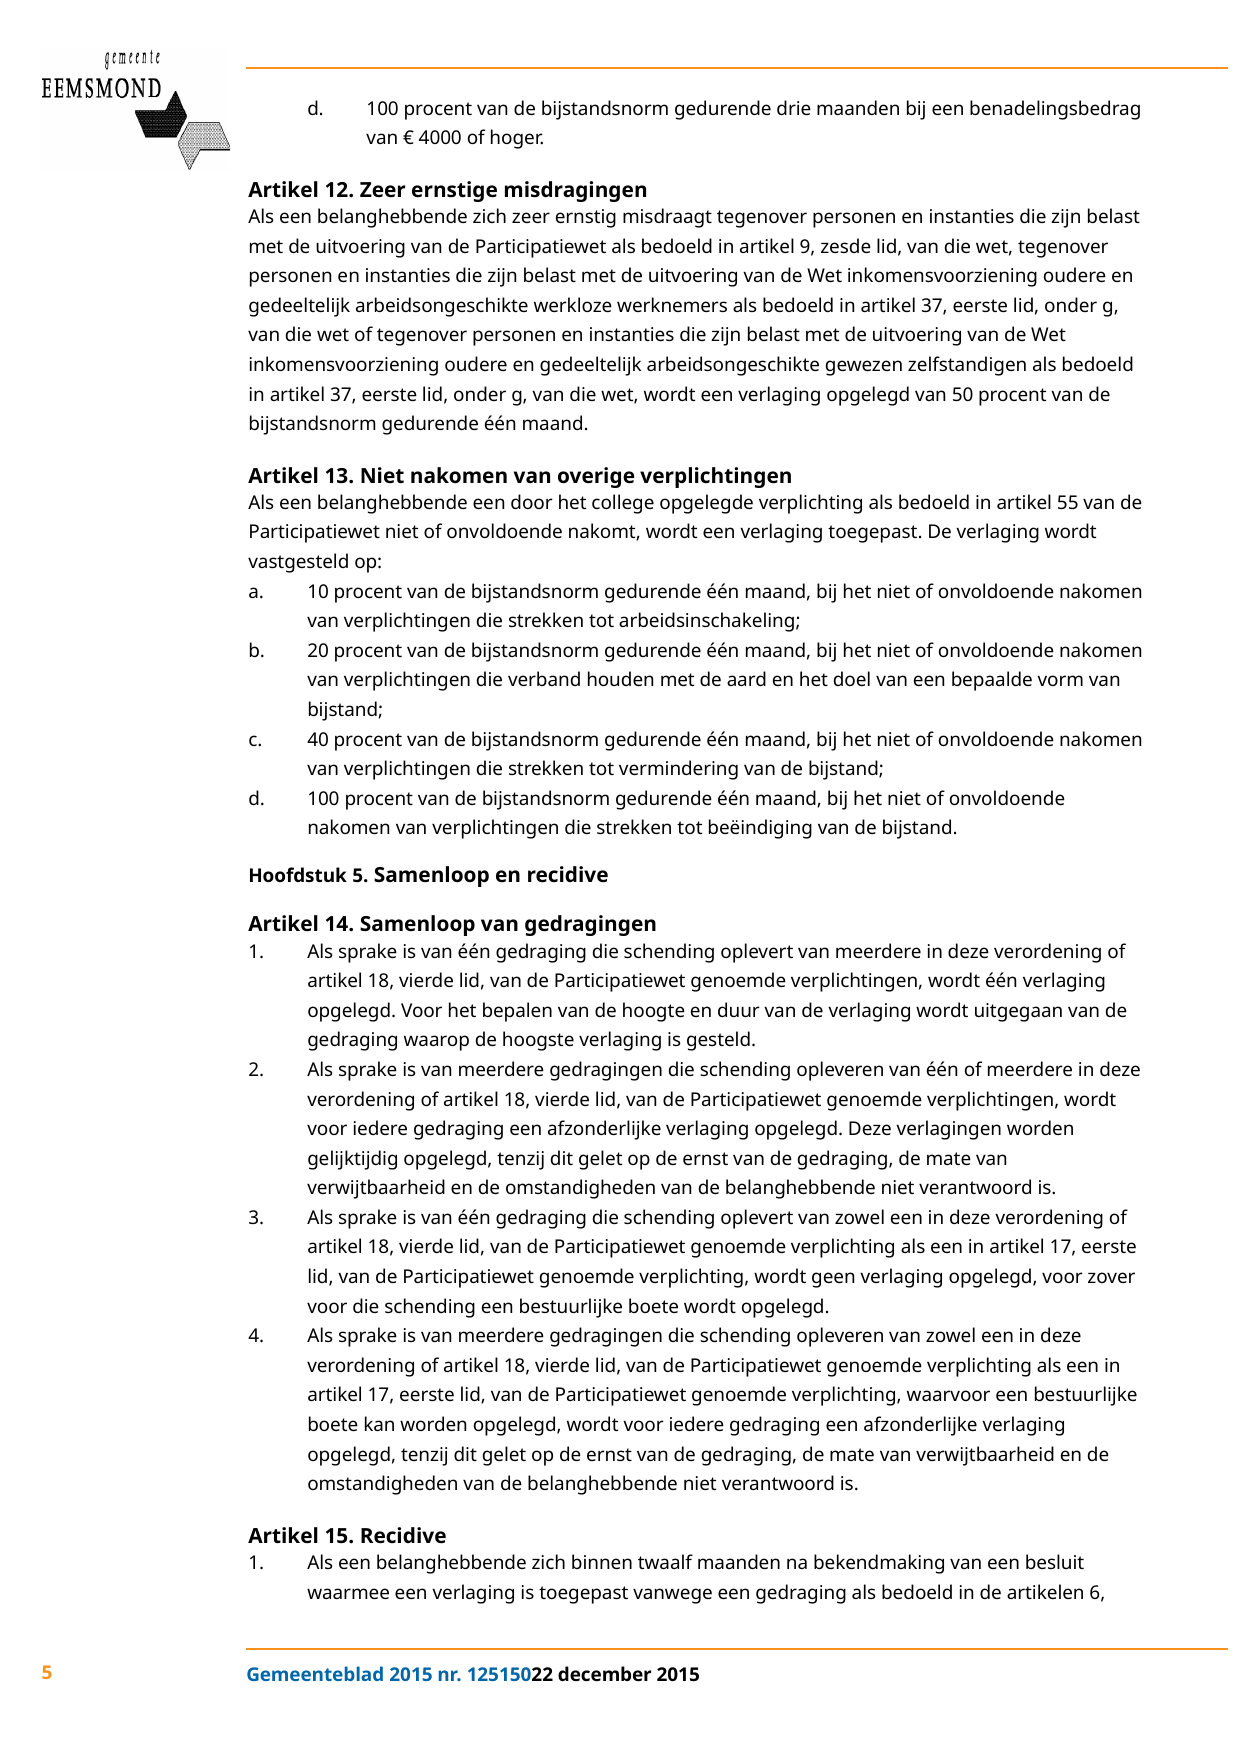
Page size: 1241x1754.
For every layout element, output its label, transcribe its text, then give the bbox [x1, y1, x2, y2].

list 40 procent van de bijstandsnorm gedurende één maand, bij het niet of onvoldoende nakomen van verplichtingen die strekken tot vermindering van de bijstand; [248, 726, 1152, 781]
text Als een belanghebbende zich zeer ernstig misdraagt tegenover personen en instanties die zijn belast met de uitvoering van de Participatiewet als bedoeld in artikel 9, zesde lid, van die wet, tegenover personen en instanties die zijn belast met de uitvoering van de Wet inkomensvoorziening oudere en gedeeltelijk arbeidsongeschikte werkloze werknemers als bedoeld in artikel 37, eerste lid, onder g, van die wet of tegenover personen en instanties die zijn belast met de uitvoering van de Wet inkomensvoorziening oudere en gedeeltelijk arbeidsongeschikte gewezen zelfstandigen als bedoeld in artikel 37, eerste lid, onder g, van die wet, wordt een verlaging opgelegd van 50 procent van de bijstandsnorm gedurende één maand. [248, 203, 1152, 436]
list 20 procent van de bijstandsnorm gedurende één maand, bij het niet of onvoldoende nakomen van verplichtingen die verband houden met de aard en het doel van een bepaalde vorm van bijstand; [248, 637, 1152, 722]
list 100 procent van de bijstandsnorm gedurende één maand, bij het niet of onvoldoende nakomen van verplichtingen die strekken tot beëindiging van de bijstand. [248, 785, 1152, 840]
list Als sprake is van meerdere gedragingen die schending opleveren van één of meerdere in deze verordening of artikel 18, vierde lid, van de Participatiewet genoemde verplichtingen, wordt voor iedere gedraging een afzonderlijke verlaging opgelegd. Deze verlagingen worden gelijktijdig opgelegd, tenzij dit gelet op de ernst van de gedraging, de mate van verwijtbaarheid en de omstandigheden van de belanghebbende niet verantwoord is. [248, 1056, 1152, 1200]
list Als sprake is van één gedraging die schending oplevert van meerdere in deze verordening of artikel 18, vierde lid, van de Participatiewet genoemde verplichtingen, wordt één verlaging opgelegd. Voor het bepalen van de hoogte en duur van de verlaging wordt uitgegaan van de gedraging waarop de hoogste verlaging is gesteld. [248, 938, 1152, 1052]
text Artikel 13. Niet nakomen van overige verplichtingen [248, 461, 1152, 489]
text Hoofdstuk 5. Samenloop en recidive [248, 860, 1152, 889]
list Als sprake is van meerdere gedragingen die schending opleveren van zowel een in deze verordening of artikel 18, vierde lid, van de Participatiewet genoemde verplichting als een in artikel 17, eerste lid, van de Participatiewet genoemde verplichting, waarvoor een bestuurlijke boete kan worden opgelegd, wordt voor iedere gedraging een afzonderlijke verlaging opgelegd, tenzij dit gelet op de ernst van de gedraging, de mate van verwijtbaarheid en de omstandigheden van de belanghebbende niet verantwoord is. [248, 1322, 1152, 1496]
list Als sprake is van één gedraging die schending oplevert van zowel een in deze verordening of artikel 18, vierde lid, van de Participatiewet genoemde verplichting als een in artikel 17, eerste lid, van de Participatiewet genoemde verplichting, wordt geen verlaging opgelegd, voor zover voor die schending een bestuurlijke boete wordt opgelegd. [248, 1204, 1152, 1319]
list Als een belanghebbende zich binnen twaalf maanden na bekendmaking van een besluit waarmee een verlaging is toegepast vanwege een gedraging als bedoeld in de artikelen 6, [248, 1549, 1152, 1604]
list 100 procent van de bijstandsnorm gedurende drie maanden bij een benadelingsbedrag van € 4000 of hoger. [307, 95, 1152, 150]
list 10 procent van de bijstandsnorm gedurende één maand, bij het niet of onvoldoende nakomen van verplichtingen die strekken tot arbeidsinschakeling; [248, 578, 1152, 633]
picture [41, 47, 231, 172]
text Als een belanghebbende een door het college opgelegde verplichting als bedoeld in artikel 55 van de Participatiewet niet of onvoldoende nakomt, wordt een verlaging toegepast. De verlaging wordt vastgesteld op: [248, 489, 1152, 574]
text Artikel 15. Recidive [248, 1521, 1152, 1549]
text Artikel 14. Samenloop van gedragingen [248, 909, 1152, 938]
text Artikel 12. Zeer ernstige misdragingen [248, 175, 1152, 203]
